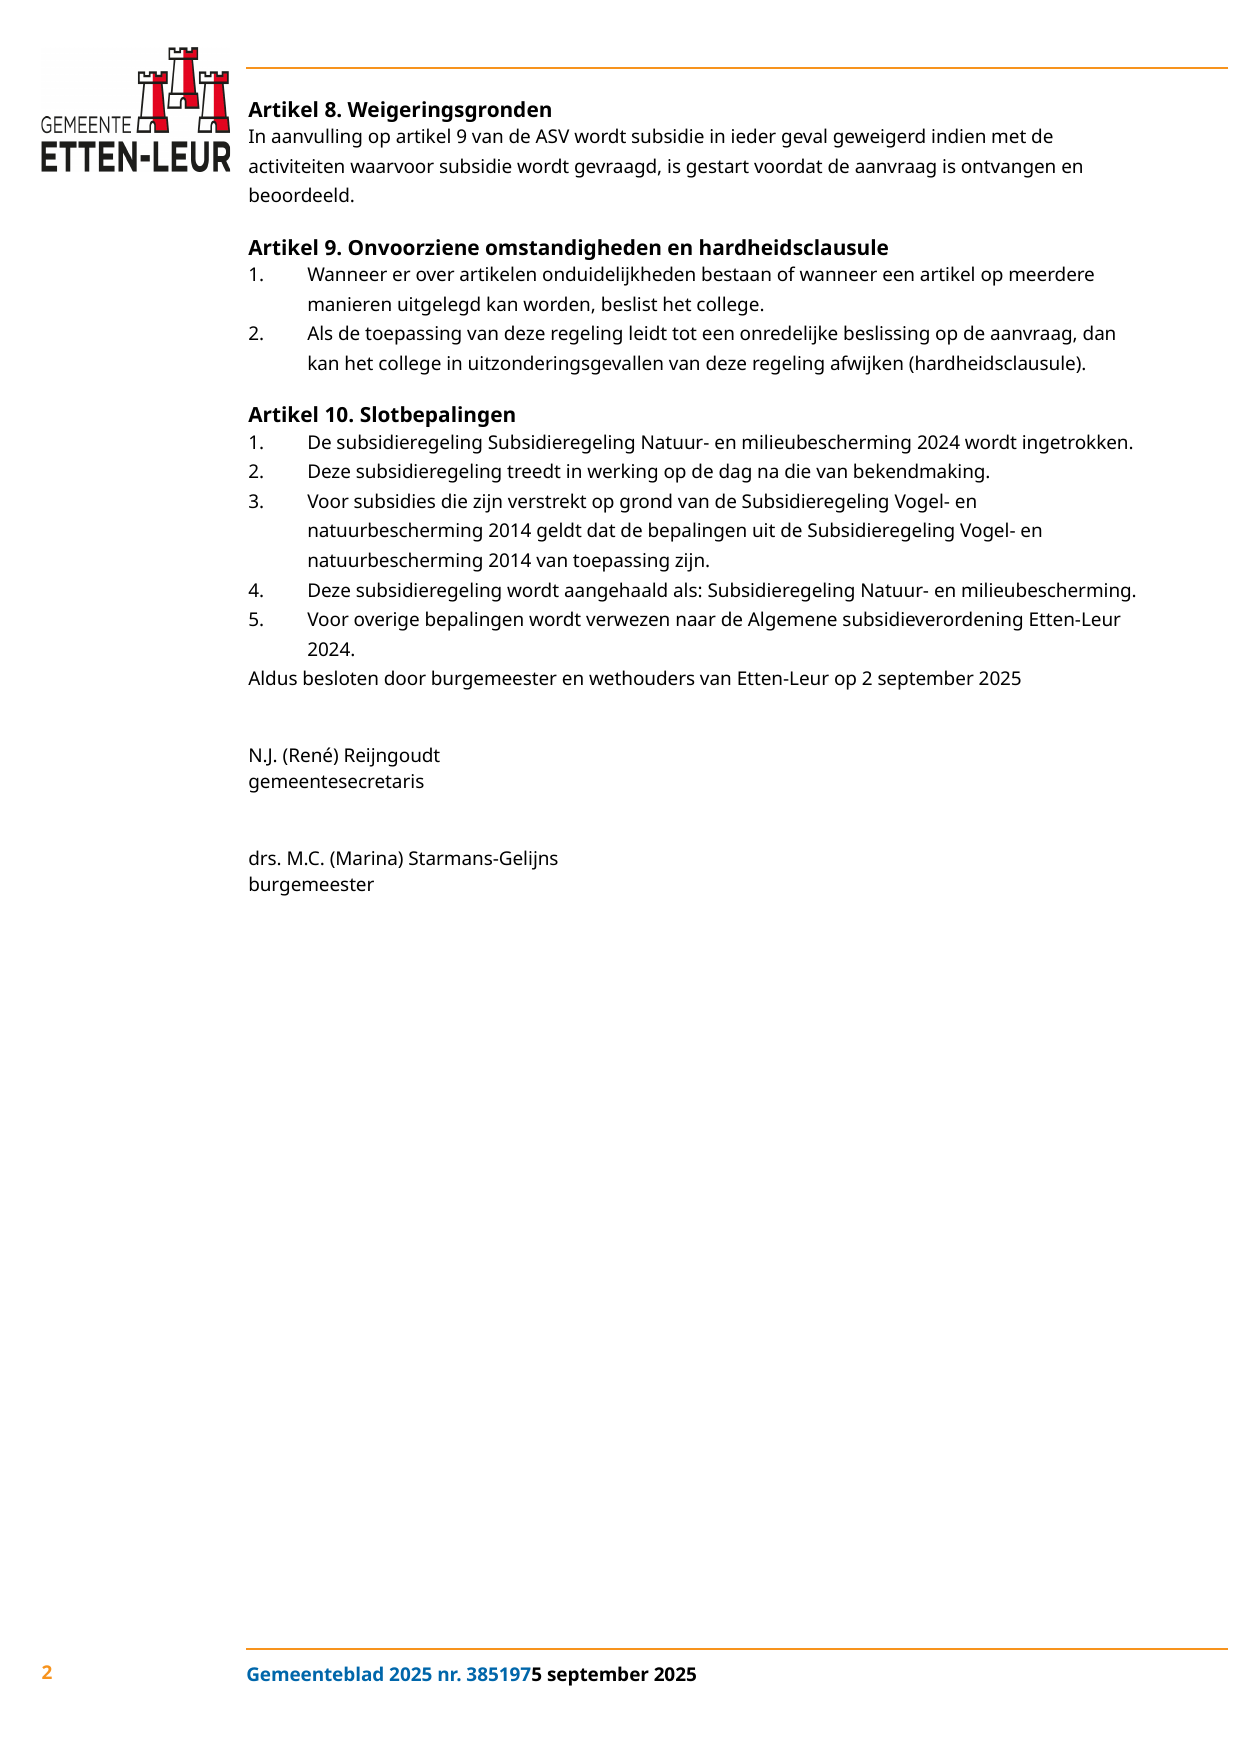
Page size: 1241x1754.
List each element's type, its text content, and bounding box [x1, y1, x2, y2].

list Voor overige bepalingen wordt verwezen naar de Algemene subsidieverordening Etten-Leur 2024. [248, 606, 1152, 662]
text Artikel 9. Onvoorziene omstandigheden en hardheidsclausule [248, 233, 1152, 261]
text gemeentesecretaris [248, 768, 1152, 794]
list De subsidieregeling Subsidieregeling Natuur- en milieubescherming 2024 wordt ingetrokken. [248, 429, 1152, 454]
text drs. M.C. (Marina) Starmans-Gelijns [248, 846, 1152, 871]
list Wanneer er over artikelen onduidelijkheden bestaan of wanneer een artikel op meerdere manieren uitgelegd kan worden, beslist het college. [248, 261, 1152, 317]
text Aldus besloten door burgemeester en wethouders van Etten-Leur op 2 september 2025 [248, 666, 1152, 691]
list Voor subsidies die zijn verstrekt op grond van de Subsidieregeling Vogel- en natuurbescherming 2014 geldt dat de bepalingen uit de Subsidieregeling Vogel- en natuurbescherming 2014 van toepassing zijn. [248, 488, 1152, 573]
list Deze subsidieregeling wordt aangehaald als: Subsidieregeling Natuur- en milieubescherming. [248, 577, 1152, 602]
list Deze subsidieregeling treedt in werking op de dag na die van bekendmaking. [248, 458, 1152, 484]
text N.J. (René) Reijngoudt [248, 743, 1152, 768]
text burgemeester [248, 871, 1152, 897]
text Artikel 10. Slotbepalingen [248, 400, 1152, 429]
list Als de toepassing van deze regeling leidt tot een onredelijke beslissing op de aanvraag, dan kan het college in uitzonderingsgevallen van deze regeling afwijken (hardheidsclausule). [248, 320, 1152, 376]
text Artikel 8. Weigeringsgronden [248, 95, 1152, 123]
text In aanvulling op artikel 9 van de ASV wordt subsidie in ieder geval geweigerd indien met de activiteiten waarvoor subsidie wordt gevraagd, is gestart voordat de aanvraag is ontvangen en beoordeeld. [248, 123, 1152, 208]
picture [41, 47, 231, 172]
